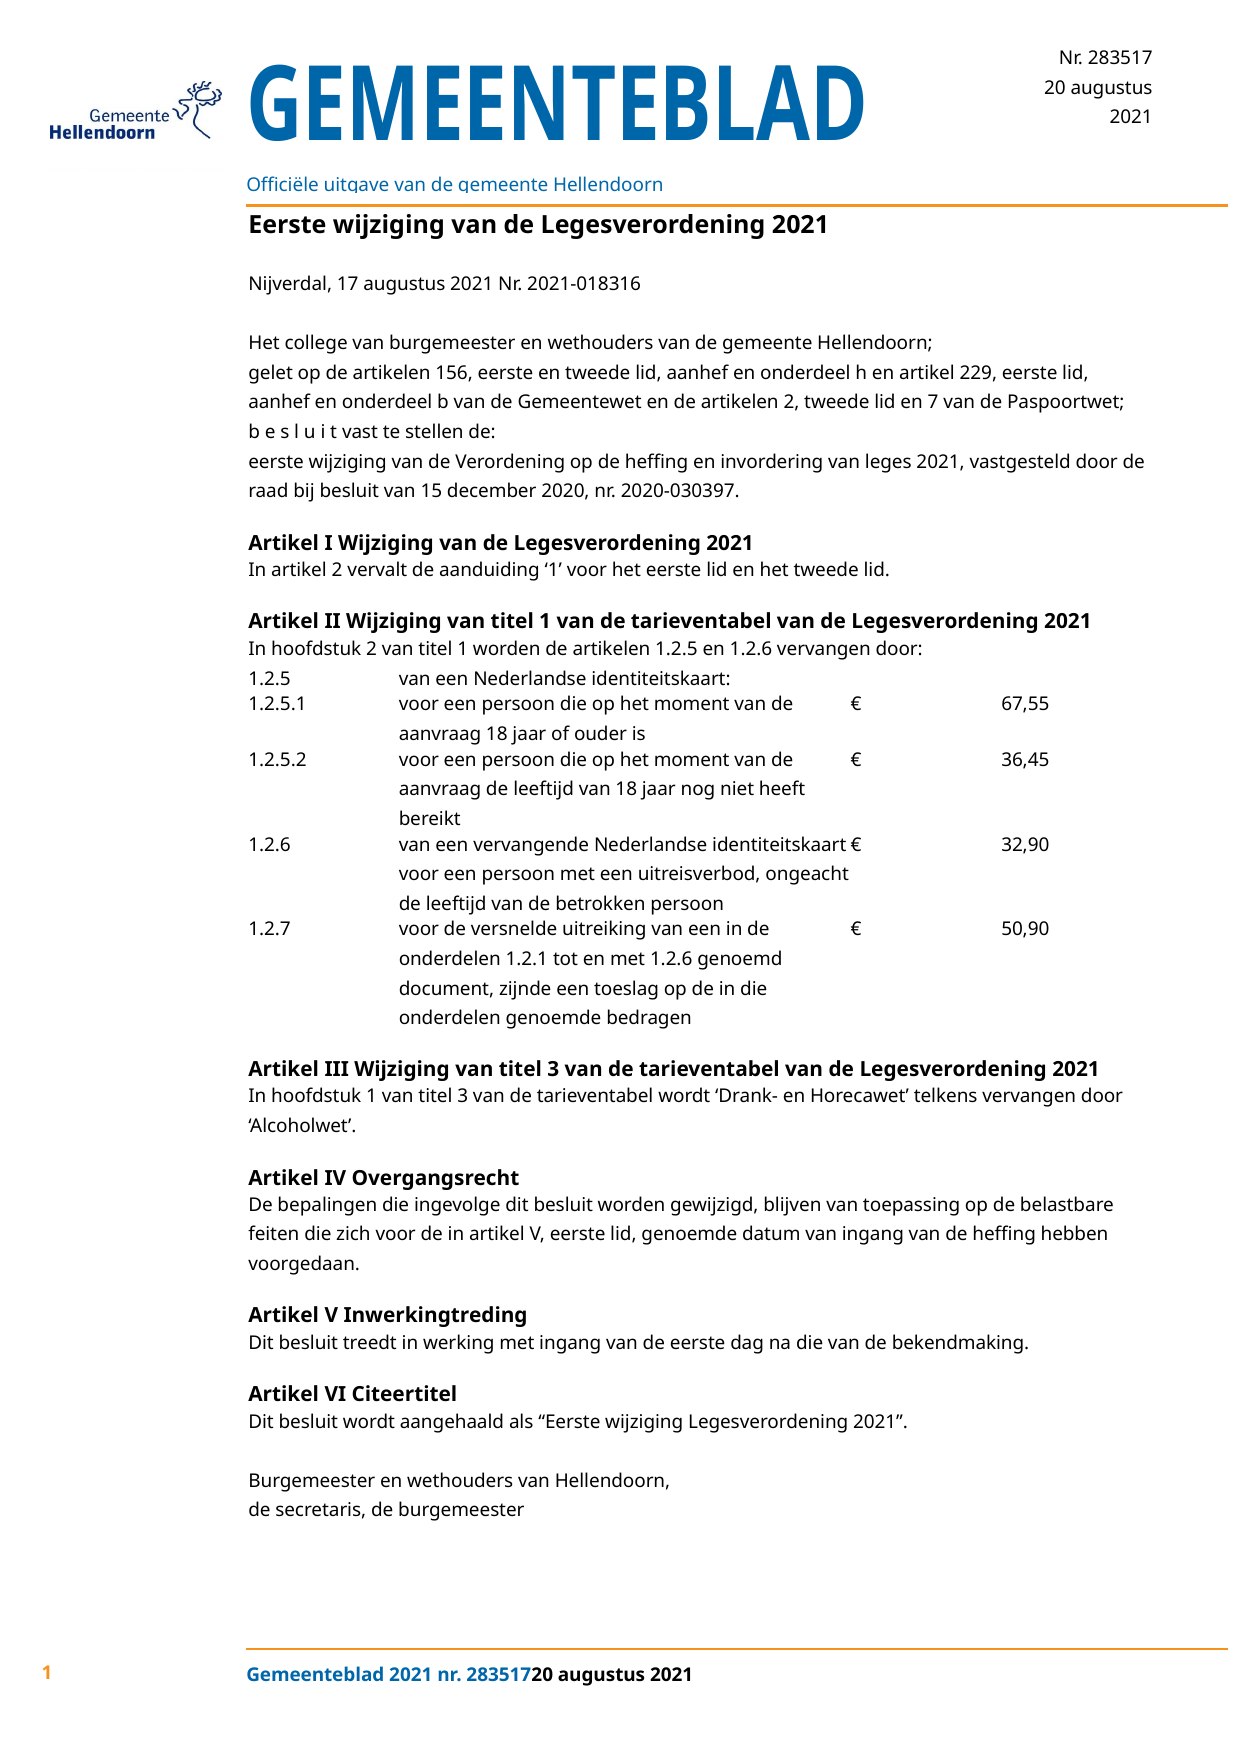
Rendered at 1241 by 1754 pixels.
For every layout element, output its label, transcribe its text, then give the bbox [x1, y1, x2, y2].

table_cell 1.2.6 [248, 831, 398, 916]
text b e s l u i t vast te stellen de: [248, 418, 1152, 444]
table_cell 67,55 [1001, 691, 1152, 746]
text Artikel V Inwerkingtreding [248, 1301, 1152, 1329]
text Burgemeester en wethouders van Hellendoorn, [248, 1467, 1152, 1493]
table_header [1001, 665, 1152, 691]
table_cell € [850, 831, 1001, 916]
text eerste wijziging van de Verordening op de heffing en invordering van leges 2021, vastgesteld door de raad bij besluit van 15 december 2020, nr. 2020-030397. [248, 448, 1152, 503]
table_cell € [850, 691, 1001, 746]
text Het college van burgemeester en wethouders van de gemeente Hellendoorn; [248, 329, 1152, 355]
table_header van een Nederlandse identiteitskaart: [399, 665, 850, 691]
table_cell voor een persoon die op het moment van de aanvraag 18 jaar of ouder is [399, 691, 850, 746]
table_cell 1.2.5.2 [248, 746, 398, 831]
text In hoofdstuk 2 van titel 1 worden de artikelen 1.2.5 en 1.2.6 vervangen door: [248, 635, 1152, 661]
table_cell 36,45 [1001, 746, 1152, 831]
text de secretaris, de burgemeester [248, 1497, 1152, 1522]
table_cell voor een persoon die op het moment van de aanvraag de leeftijd van 18 jaar nog niet heeft bereikt [399, 746, 850, 831]
text gelet op de artikelen 156, eerste en tweede lid, aanhef en onderdeel h en artikel 229, eerste lid, aanhef en onderdeel b van de Gemeentewet en de artikelen 2, tweede lid en 7 van de Paspoortwet; [248, 359, 1152, 414]
text Artikel II Wijziging van titel 1 van de tarieventabel van de Legesverordening 2021 [248, 607, 1152, 635]
table_cell € [850, 916, 1001, 1030]
text Artikel IV Overgangsrecht [248, 1163, 1152, 1191]
text Nijverdal, 17 augustus 2021 Nr. 2021-018316 [248, 270, 1152, 296]
text Eerste wijziging van de Legesverordening 2021 [248, 207, 1152, 241]
table_cell voor de versnelde uitreiking van een in de onderdelen 1.2.1 tot en met 1.2.6 genoemd document, zijnde een toeslag op de in die onderdelen genoemde bedragen [399, 916, 850, 1030]
text Artikel III Wijziging van titel 3 van de tarieventabel van de Legesverordening 2021 [248, 1054, 1152, 1083]
table_cell 1.2.7 [248, 916, 398, 1030]
table_cell 32,90 [1001, 831, 1152, 916]
text De bepalingen die ingevolge dit besluit worden gewijzigd, blijven van toepassing op de belastbare feiten die zich voor de in artikel V, eerste lid, genoemde datum van ingang van de heffing hebben voorgedaan. [248, 1191, 1152, 1276]
table_cell 50,90 [1001, 916, 1152, 1030]
text Artikel I Wijziging van de Legesverordening 2021 [248, 528, 1152, 556]
table_header [850, 665, 1001, 691]
text In artikel 2 vervalt de aanduiding ‘1’ voor het eerste lid en het tweede lid. [248, 556, 1152, 582]
text Dit besluit wordt aangehaald als “Eerste wijziging Legesverordening 2021”. [248, 1408, 1152, 1434]
table_cell € [850, 746, 1001, 831]
text Artikel VI Citeertitel [248, 1379, 1152, 1408]
table_header 1.2.5 [248, 665, 398, 691]
table_cell 1.2.5.1 [248, 691, 398, 746]
text Dit besluit treedt in werking met ingang van de eerste dag na die van de bekendmaking. [248, 1329, 1152, 1355]
picture [41, 47, 231, 172]
table_cell van een vervangende Nederlandse identiteitskaart voor een persoon met een uitreisverbod, ongeacht de leeftijd van de betrokken persoon [399, 831, 850, 916]
text In hoofdstuk 1 van titel 3 van de tarieventabel wordt ‘Drank- en Horecawet’ telkens vervangen door ‘Alcoholwet’. [248, 1083, 1152, 1138]
